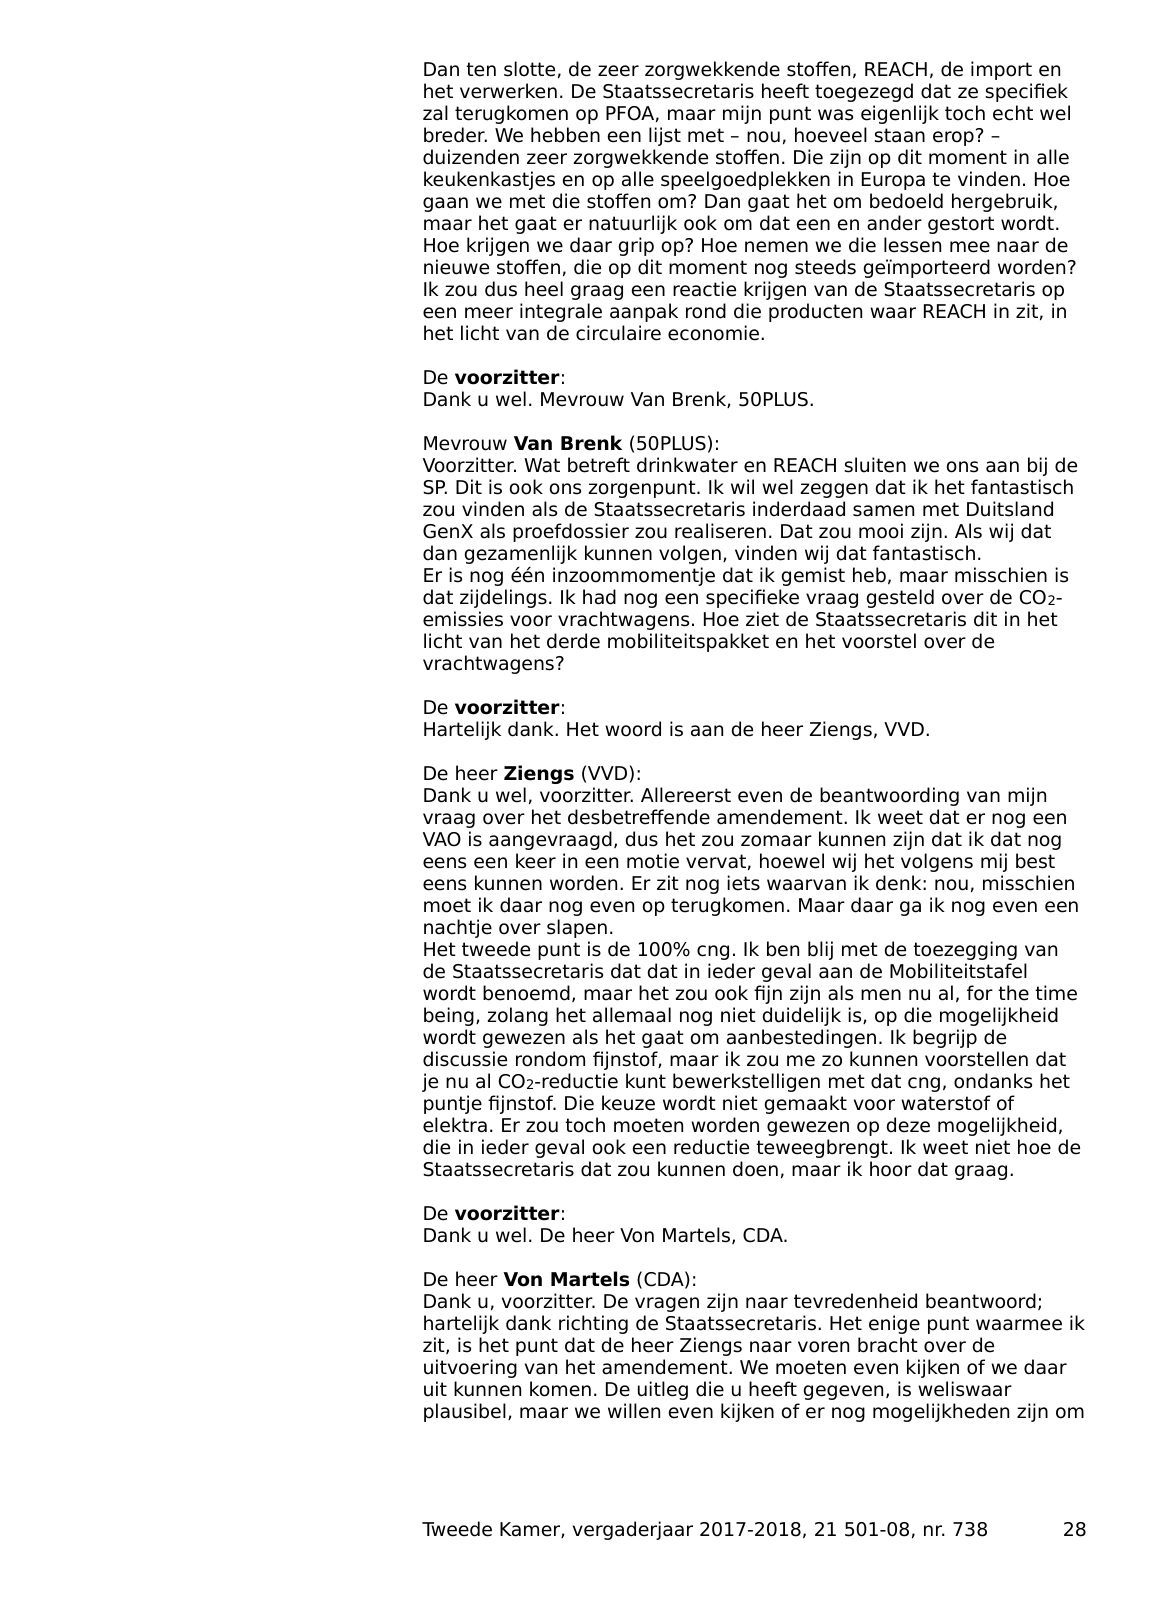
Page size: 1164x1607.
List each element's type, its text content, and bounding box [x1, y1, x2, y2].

text Er is nog één inzoommomentje dat ik gemist heb, maar misschien is dat zijdelings. Ik had nog een specifieke vraag gesteld over de CO2-emissies voor vrachtwagens. Hoe ziet de Staatssecretaris dit in het licht van het derde mobiliteitspakket en het voorstel over de vrachtwagens? [422, 565, 1087, 675]
text Dan ten slotte, de zeer zorgwekkende stoffen, REACH, de import en het verwerken. De Staatssecretaris heeft toegezegd dat ze specifiek zal terugkomen op PFOA, maar mijn punt was eigenlijk toch echt wel breder. We hebben een lijst met – nou, hoeveel staan erop? – duizenden zeer zorgwekkende stoffen. Die zijn op dit moment in alle keukenkastjes en op alle speelgoedplekken in Europa te vinden. Hoe gaan we met die stoffen om? Dan gaat het om bedoeld hergebruik, maar het gaat er natuurlijk ook om dat een en ander gestort wordt. Hoe krijgen we daar grip op? Hoe nemen we die lessen mee naar de nieuwe stoffen, die op dit moment nog steeds geïmporteerd worden? Ik zou dus heel graag een reactie krijgen van de Staatssecretaris op een meer integrale aanpak rond die producten waar REACH in zit, in het licht van de circulaire economie. [422, 59, 1087, 345]
text Mevrouw Van Brenk (50PLUS): [422, 433, 1087, 455]
text Dank u wel, voorzitter. Allereerst even de beantwoording van mijn vraag over het desbetreffende amendement. Ik weet dat er nog een VAO is aangevraagd, dus het zou zomaar kunnen zijn dat ik dat nog eens een keer in een motie vervat, hoewel wij het volgens mij best eens kunnen worden. Er zit nog iets waarvan ik denk: nou, misschien moet ik daar nog even op terugkomen. Maar daar ga ik nog even een nachtje over slapen. [422, 785, 1087, 939]
text Hartelijk dank. Het woord is aan de heer Ziengs, VVD. [422, 719, 1087, 741]
text De voorzitter: [422, 1203, 1087, 1225]
text Dank u, voorzitter. De vragen zijn naar tevredenheid beantwoord; hartelijk dank richting de Staatssecretaris. Het enige punt waarmee ik zit, is het punt dat de heer Ziengs naar voren bracht over de uitvoering van het amendement. We moeten even kijken of we daar uit kunnen komen. De uitleg die u heeft gegeven, is weliswaar plausibel, maar we willen even kijken of er nog mogelijkheden zijn om [422, 1291, 1087, 1423]
text Voorzitter. Wat betreft drinkwater en REACH sluiten we ons aan bij de SP. Dit is ook ons zorgenpunt. Ik wil wel zeggen dat ik het fantastisch zou vinden als de Staatssecretaris inderdaad samen met Duitsland GenX als proefdossier zou realiseren. Dat zou mooi zijn. Als wij dat dan gezamenlijk kunnen volgen, vinden wij dat fantastisch. [422, 455, 1087, 565]
text De heer Von Martels (CDA): [422, 1269, 1087, 1291]
text Dank u wel. De heer Von Martels, CDA. [422, 1225, 1087, 1247]
text De heer Ziengs (VVD): [422, 763, 1087, 785]
text Het tweede punt is de 100% cng. Ik ben blij met de toezegging van de Staatssecretaris dat dat in ieder geval aan de Mobiliteitstafel wordt benoemd, maar het zou ook fijn zijn als men nu al, for the time being, zolang het allemaal nog niet duidelijk is, op die mogelijkheid wordt gewezen als het gaat om aanbestedingen. Ik begrijp de discussie rondom fijnstof, maar ik zou me zo kunnen voorstellen dat je nu al CO2-reductie kunt bewerkstelligen met dat cng, ondanks het puntje fijnstof. Die keuze wordt niet gemaakt voor waterstof of elektra. Er zou toch moeten worden gewezen op deze mogelijkheid, die in ieder geval ook een reductie teweegbrengt. Ik weet niet hoe de Staatssecretaris dat zou kunnen doen, maar ik hoor dat graag. [422, 939, 1087, 1181]
text De voorzitter: [422, 697, 1087, 719]
text Dank u wel. Mevrouw Van Brenk, 50PLUS. [422, 389, 1087, 411]
text De voorzitter: [422, 367, 1087, 389]
